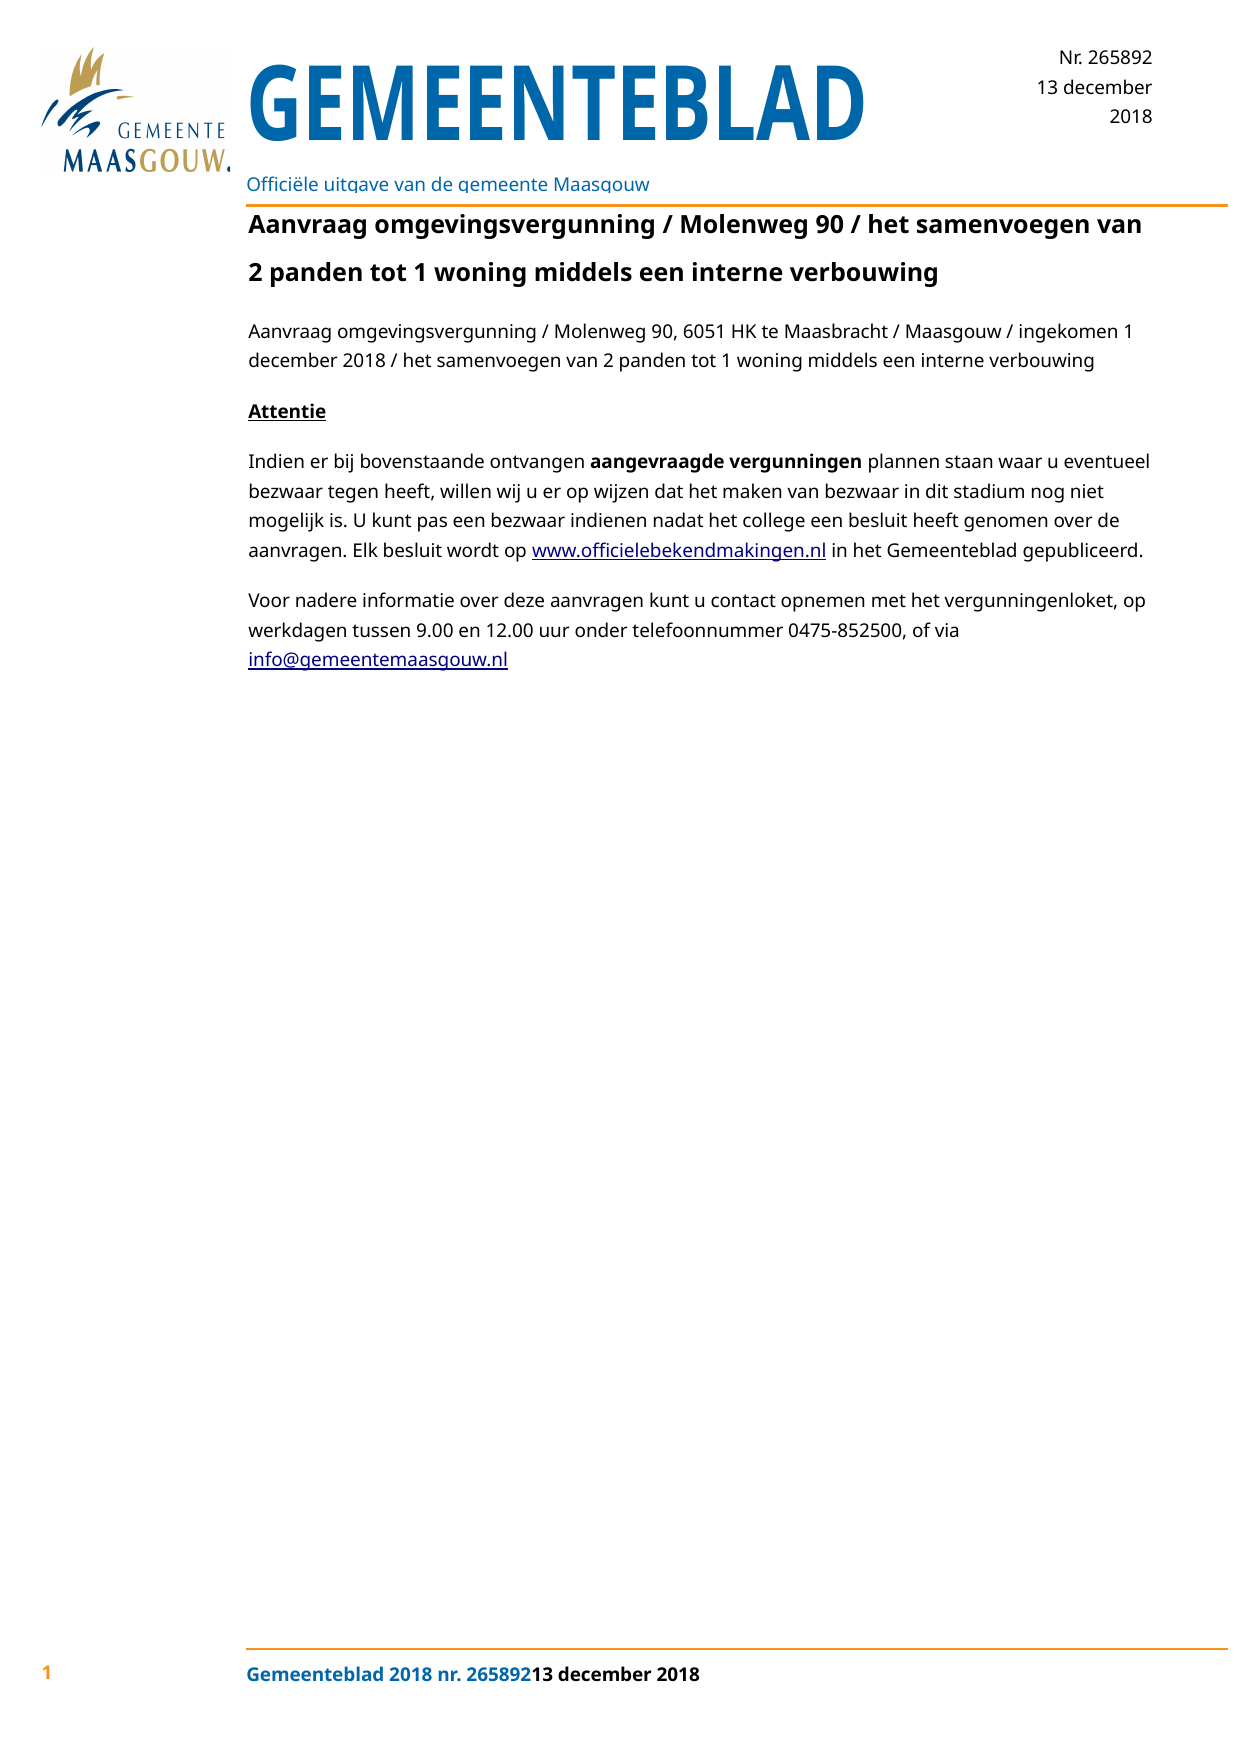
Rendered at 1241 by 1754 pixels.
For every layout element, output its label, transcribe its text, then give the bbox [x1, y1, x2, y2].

text Aanvraag omgevingsvergunning / Molenweg 90 / het samenvoegen van 2 panden tot 1 woning middels een interne verbouwing [248, 207, 1152, 288]
text Voor nadere informatie over deze aanvragen kunt u contact opnemen met het vergunningenloket, op werkdagen tussen 9.00 en 12.00 uur onder telefoonnummer 0475-852500, of via info@gemeentemaasgouw.nl [248, 587, 1152, 672]
text Attentie [248, 398, 1152, 424]
text Aanvraag omgevingsvergunning / Molenweg 90, 6051 HK te Maasbracht / Maasgouw / ingekomen 1 december 2018 / het samenvoegen van 2 panden tot 1 woning middels een interne verbouwing [248, 318, 1152, 373]
picture [41, 47, 231, 172]
text Indien er bij bovenstaande ontvangen aangevraagde vergunningen plannen staan waar u eventueel bezwaar tegen heeft, willen wij u er op wijzen dat het maken van bezwaar in dit stadium nog niet mogelijk is. U kunt pas een bezwaar indienen nadat het college een besluit heeft genomen over de aanvragen. Elk besluit wordt op www.officielebekendmakingen.nl in het Gemeenteblad gepubliceerd. [248, 448, 1152, 563]
